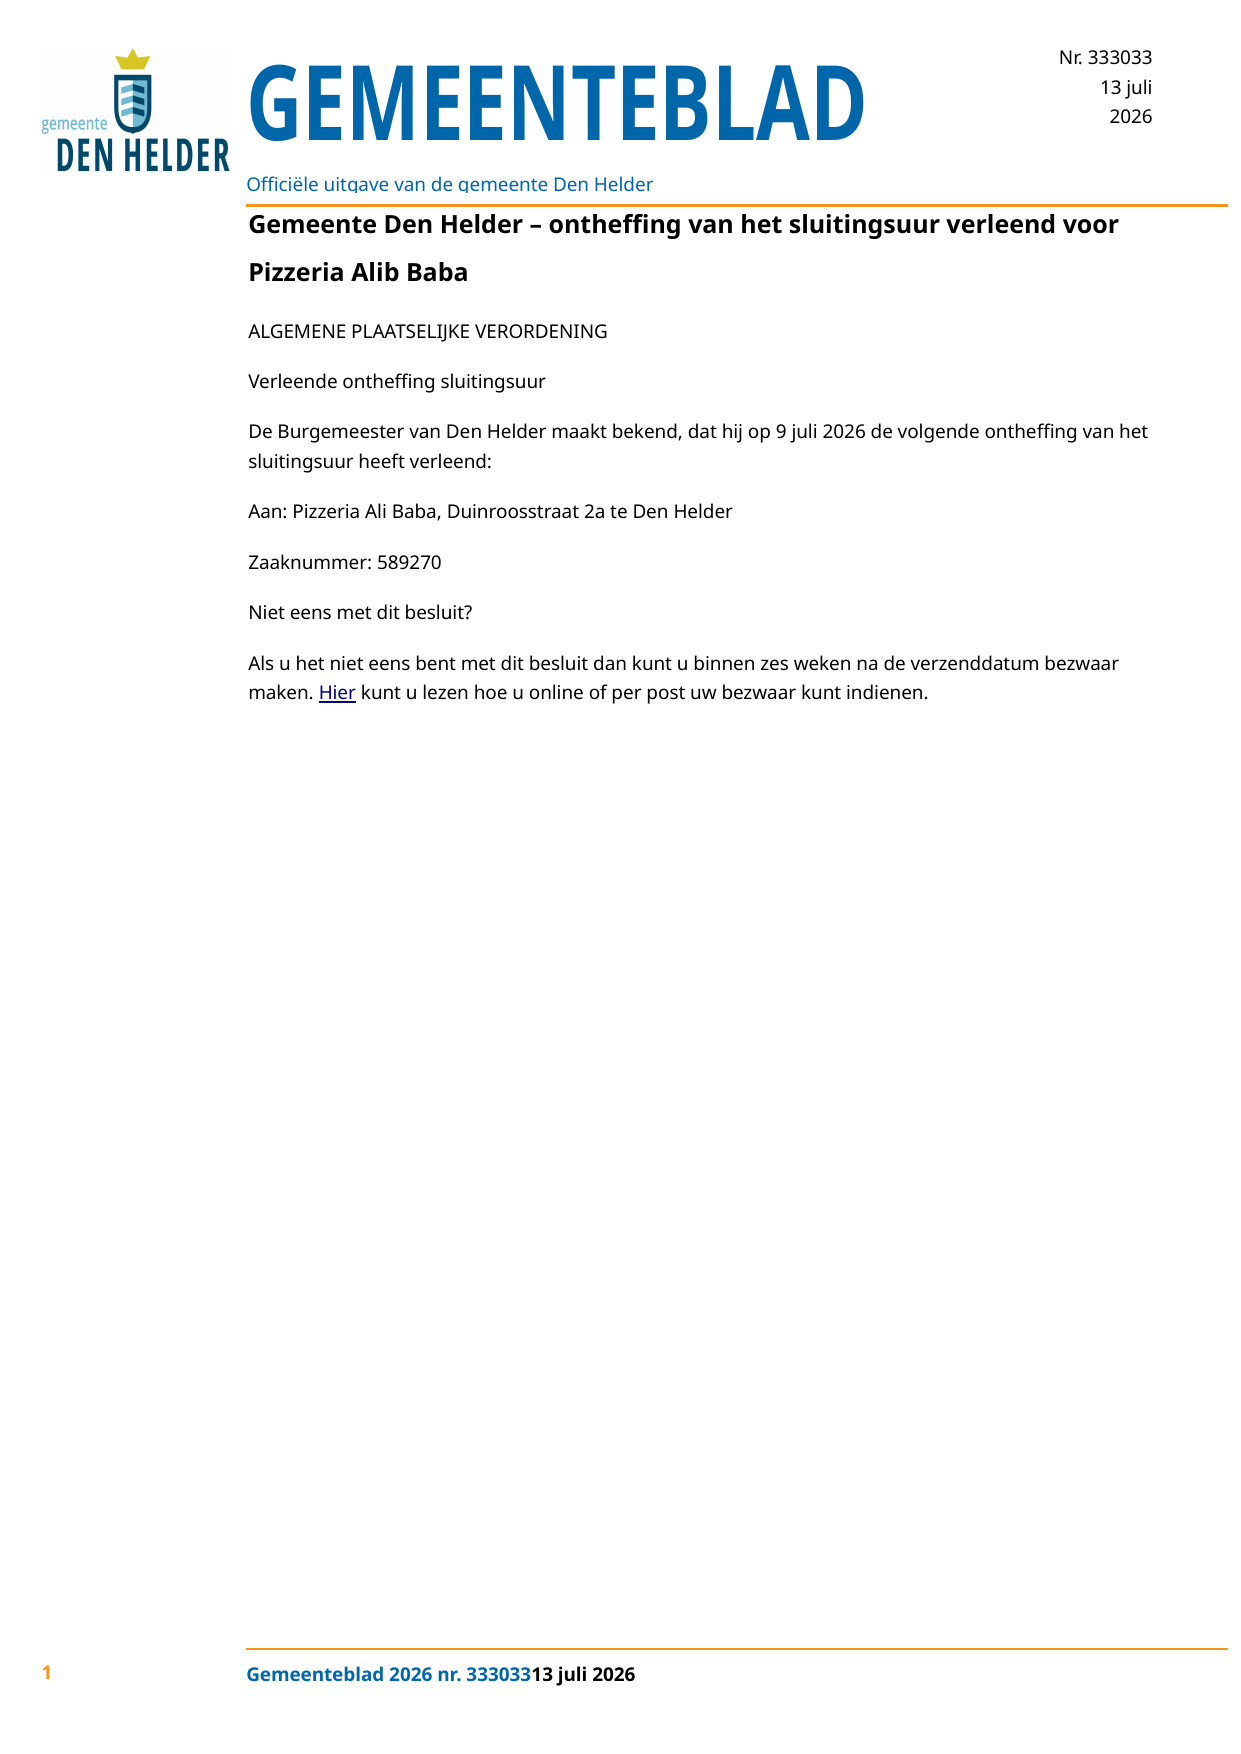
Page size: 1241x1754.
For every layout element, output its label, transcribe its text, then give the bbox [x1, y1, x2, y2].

text Niet eens met dit besluit? [248, 599, 1152, 625]
picture [220, 160, 224, 172]
picture [182, 144, 187, 165]
picture [41, 47, 231, 172]
text De Burgemeester van Den Helder maakt bekend, dat hij op 9 juli 2026 de volgende ontheffing van het sluitingsuur heeft verleend: [248, 419, 1152, 474]
text Zaaknummer: 589270 [248, 549, 1152, 575]
picture [63, 144, 68, 165]
text Verleende ontheffing sluitingsuur [248, 368, 1152, 394]
text ALGEMENE PLAATSELIJKE VERORDENING [248, 318, 1152, 344]
picture [130, 157, 135, 172]
text Gemeente Den Helder – ontheffing van het sluitingsuur verleend voor Pizzeria Alib Baba [248, 207, 1152, 288]
text Aan: Pizzeria Ali Baba, Duinroosstraat 2a te Den Helder [248, 499, 1152, 524]
text Als u het niet eens bent met dit besluit dan kunt u binnen zes weken na de verzenddatum bezwaar maken. Hier kunt u lezen hoe u online of per post uw bezwaar kunt indienen. [248, 650, 1152, 705]
picture [100, 154, 106, 172]
